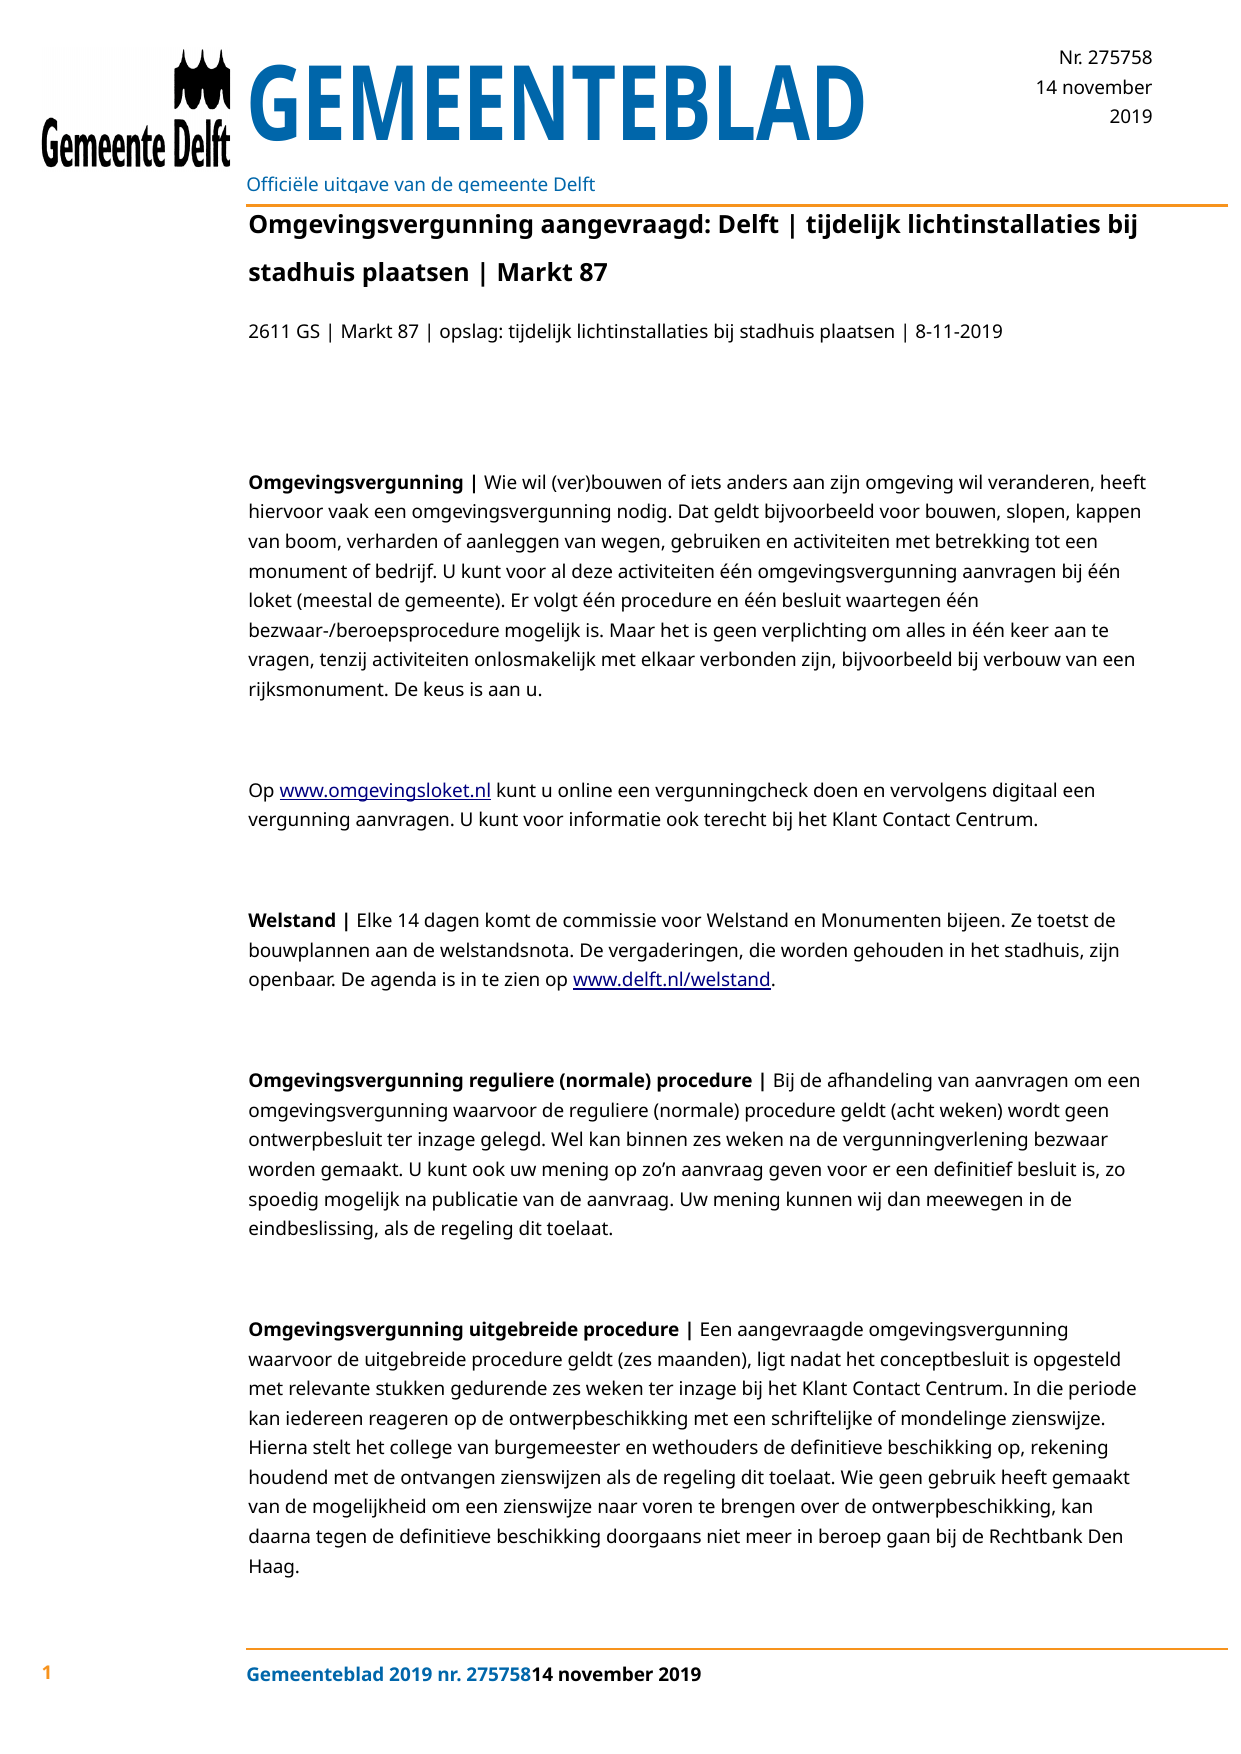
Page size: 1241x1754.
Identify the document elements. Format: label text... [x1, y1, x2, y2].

text Op www.omgevingsloket.nl kunt u online een vergunningcheck doen en vervolgens digitaal een vergunning aanvragen. U kunt voor informatie ook terecht bij het Klant Contact Centrum. [248, 777, 1152, 832]
text Omgevingsvergunning uitgebreide procedure | Een aangevraagde omgevingsvergunning waarvoor de uitgebreide procedure geldt (zes maanden), ligt nadat het conceptbesluit is opgesteld met relevante stukken gedurende zes weken ter inzage bij het Klant Contact Centrum. In die periode kan iedereen reageren op de ontwerpbeschikking met een schriftelijke of mondelinge zienswijze. Hierna stelt het college van burgemeester en wethouders de definitieve beschikking op, rekening houdend met de ontvangen zienswijzen als de regeling dit toelaat. Wie geen gebruik heeft gemaakt van de mogelijkheid om een zienswijze naar voren te brengen over de ontwerpbeschikking, kan daarna tegen de definitieve beschikking doorgaans niet meer in beroep gaan bij de Rechtbank Den Haag. [248, 1316, 1152, 1579]
picture [41, 47, 231, 172]
text Omgevingsvergunning reguliere (normale) procedure | Bij de afhandeling van aanvragen om een omgevingsvergunning waarvoor de reguliere (normale) procedure geldt (acht weken) wordt geen ontwerpbesluit ter inzage gelegd. Wel kan binnen zes weken na de vergunningverlening bezwaar worden gemaakt. U kunt ook uw mening op zo’n aanvraag geven voor er een definitief besluit is, zo spoedig mogelijk na publicatie van de aanvraag. Uw mening kunnen wij dan meewegen in de eindbeslissing, als de regeling dit toelaat. [248, 1067, 1152, 1241]
text Omgevingsvergunning | Wie wil (ver)bouwen of iets anders aan zijn omgeving wil veranderen, heeft hiervoor vaak een omgevingsvergunning nodig. Dat geldt bijvoorbeeld voor bouwen, slopen, kappen van boom, verharden of aanleggen van wegen, gebruiken en activiteiten met betrekking tot een monument of bedrijf. U kunt voor al deze activiteiten één omgevingsvergunning aanvragen bij één loket (meestal de gemeente). Er volgt één procedure en één besluit waartegen één bezwaar-/beroepsprocedure mogelijk is. Maar het is geen verplichting om alles in één keer aan te vragen, tenzij activiteiten onlosmakelijk met elkaar verbonden zijn, bijvoorbeeld bij verbouw van een rijksmonument. De keus is aan u. [248, 469, 1152, 702]
text Omgevingsvergunning aangevraagd: Delft | tijdelijk lichtinstallaties bij stadhuis plaatsen | Markt 87 [248, 207, 1152, 288]
text 2611 GS | Markt 87 | opslag: tijdelijk lichtinstallaties bij stadhuis plaatsen | 8-11-2019 [248, 318, 1152, 344]
text Welstand | Elke 14 dagen komt de commissie voor Welstand en Monumenten bijeen. Ze toetst de bouwplannen aan de welstandsnota. De vergaderingen, die worden gehouden in het stadhuis, zijn openbaar. De agenda is in te zien op www.delft.nl/welstand. [248, 907, 1152, 992]
